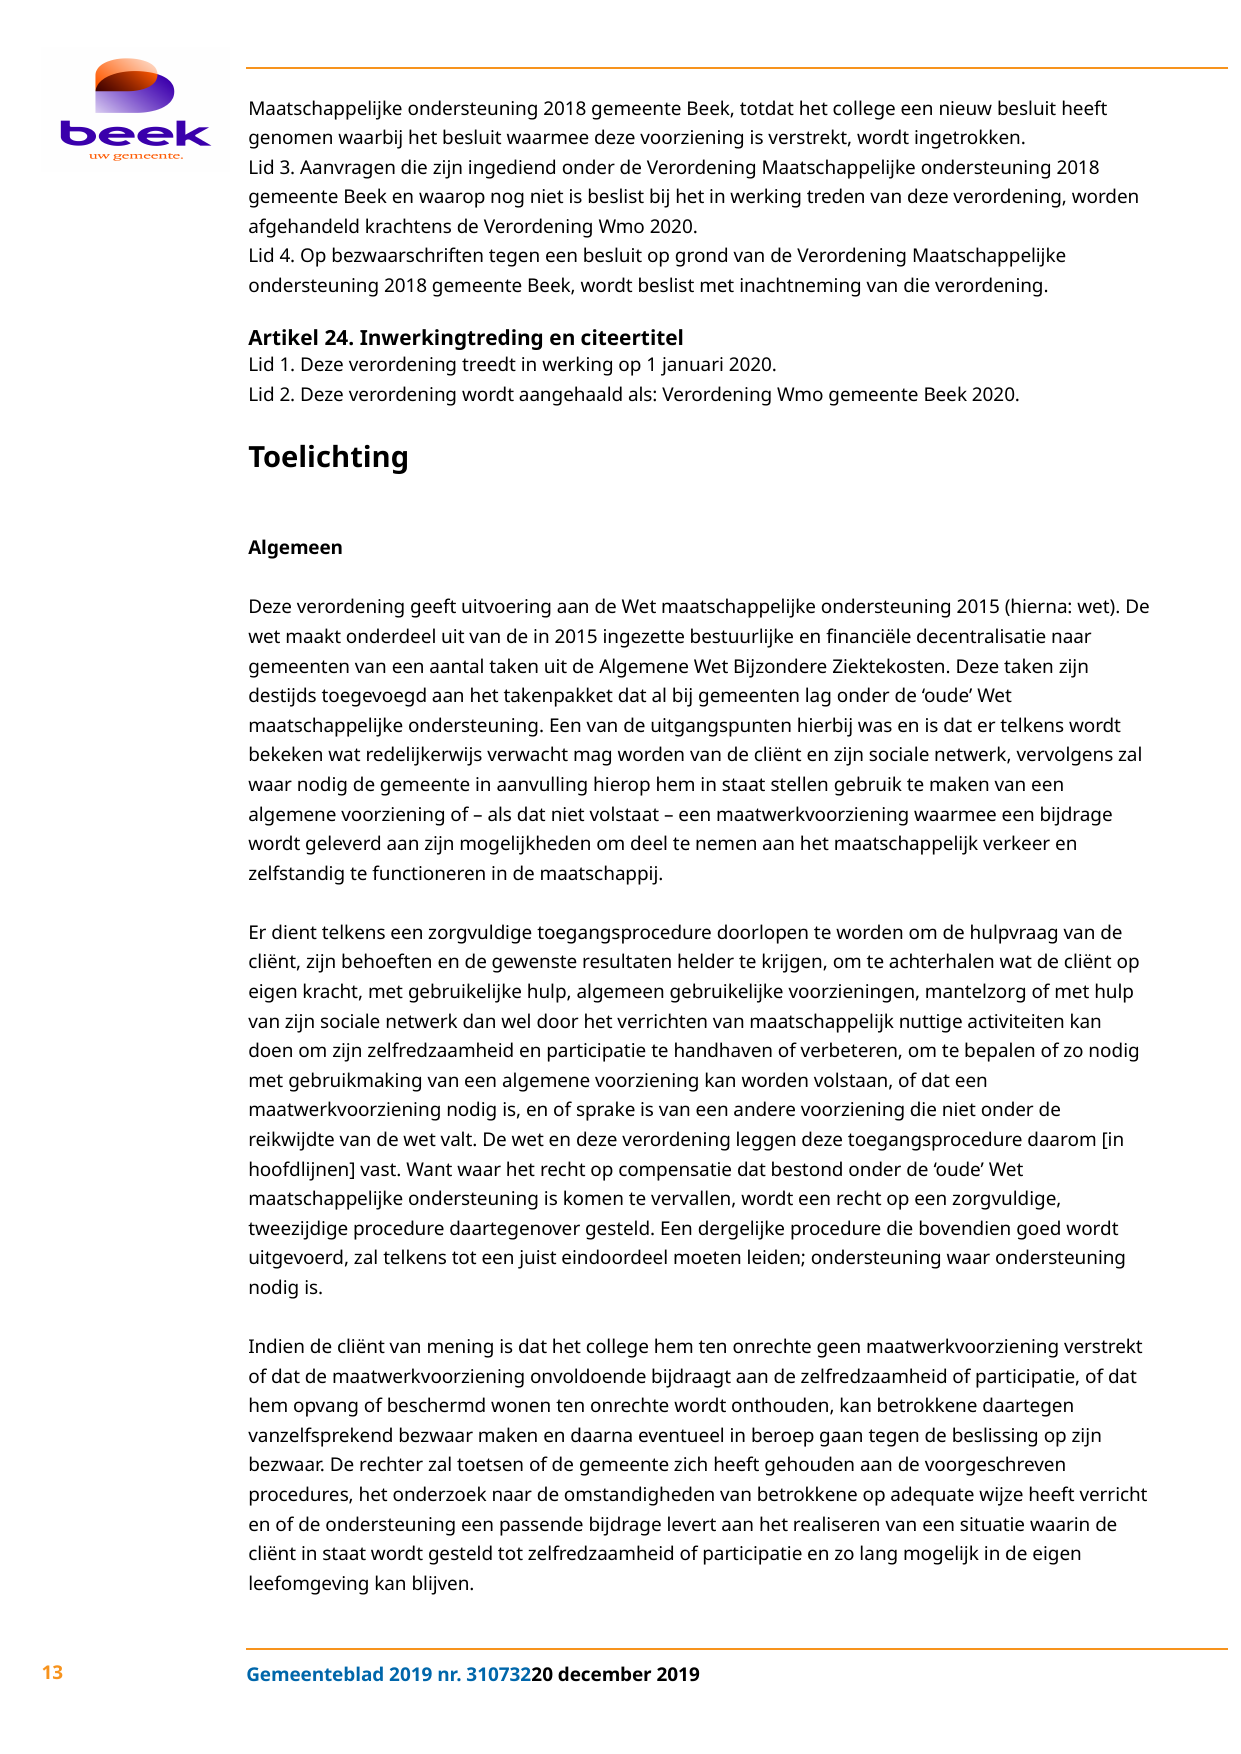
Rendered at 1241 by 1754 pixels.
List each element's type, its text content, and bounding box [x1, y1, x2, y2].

text Toelichting [248, 436, 1152, 476]
text Lid 1. Deze verordening treedt in werking op 1 januari 2020. [248, 351, 1152, 377]
text Deze verordening geeft uitvoering aan de Wet maatschappelijke ondersteuning 2015 (hierna: wet). De wet maakt onderdeel uit van de in 2015 ingezette bestuurlijke en financiële decentralisatie naar gemeenten van een aantal taken uit de Algemene Wet Bijzondere Ziektekosten. Deze taken zijn destijds toegevoegd aan het takenpakket dat al bij gemeenten lag onder de ‘oude’ Wet maatschappelijke ondersteuning. Een van de uitgangspunten hierbij was en is dat er telkens wordt bekeken wat redelijkerwijs verwacht mag worden van de cliënt en zijn sociale netwerk, vervolgens zal waar nodig de gemeente in aanvulling hierop hem in staat stellen gebruik te maken van een algemene voorziening of – als dat niet volstaat – een maatwerkvoorziening waarmee een bijdrage wordt geleverd aan zijn mogelijkheden om deel te nemen aan het maatschappelijk verkeer en zelfstandig te functioneren in de maatschappij. [248, 594, 1152, 886]
text Algemeen [248, 534, 1152, 560]
text Indien de cliënt van mening is dat het college hem ten onrechte geen maatwerkvoorziening verstrekt of dat de maatwerkvoorziening onvoldoende bijdraagt aan de zelfredzaamheid of participatie, of dat hem opvang of beschermd wonen ten onrechte wordt onthouden, kan betrokkene daartegen vanzelfsprekend bezwaar maken en daarna eventueel in beroep gaan tegen de beslissing op zijn bezwaar. De rechter zal toetsen of de gemeente zich heeft gehouden aan de voorgeschreven procedures, het onderzoek naar de omstandigheden van betrokkene op adequate wijze heeft verricht en of de ondersteuning een passende bijdrage levert aan het realiseren van een situatie waarin de cliënt in staat wordt gesteld tot zelfredzaamheid of participatie en zo lang mogelijk in de eigen leefomgeving kan blijven. [248, 1333, 1152, 1596]
text Er dient telkens een zorgvuldige toegangsprocedure doorlopen te worden om de hulpvraag van de cliënt, zijn behoeften en de gewenste resultaten helder te krijgen, om te achterhalen wat de cliënt op eigen kracht, met gebruikelijke hulp, algemeen gebruikelijke voorzieningen, mantelzorg of met hulp van zijn sociale netwerk dan wel door het verrichten van maatschappelijk nuttige activiteiten kan doen om zijn zelfredzaamheid en participatie te handhaven of verbeteren, om te bepalen of zo nodig met gebruikmaking van een algemene voorziening kan worden volstaan, of dat een maatwerkvoorziening nodig is, en of sprake is van een andere voorziening die niet onder de reikwijdte van de wet valt. De wet en deze verordening leggen deze toegangsprocedure daarom [in hoofdlijnen] vast. Want waar het recht op compensatie dat bestond onder de ‘oude’ Wet maatschappelijke ondersteuning is komen te vervallen, wordt een recht op een zorgvuldige, tweezijdige procedure daartegenover gesteld. Een dergelijke procedure die bovendien goed wordt uitgevoerd, zal telkens tot een juist eindoordeel moeten leiden; ondersteuning waar ondersteuning nodig is. [248, 919, 1152, 1300]
text Lid 2. Deze verordening wordt aangehaald als: Verordening Wmo gemeente Beek 2020. [248, 381, 1152, 406]
text Maatschappelijke ondersteuning 2018 gemeente Beek, totdat het college een nieuw besluit heeft genomen waarbij het besluit waarmee deze voorziening is verstrekt, wordt ingetrokken. [248, 95, 1152, 150]
text Lid 3. Aanvragen die zijn ingediend onder de Verordening Maatschappelijke ondersteuning 2018 gemeente Beek en waarop nog niet is beslist bij het in werking treden van deze verordening, worden afgehandeld krachtens de Verordening Wmo 2020. [248, 154, 1152, 239]
text Lid 4. Op bezwaarschriften tegen een besluit op grond van de Verordening Maatschappelijke ondersteuning 2018 gemeente Beek, wordt beslist met inachtneming van die verordening. [248, 243, 1152, 298]
picture [41, 47, 231, 172]
text Artikel 24. Inwerkingtreding en citeertitel [248, 323, 1152, 351]
